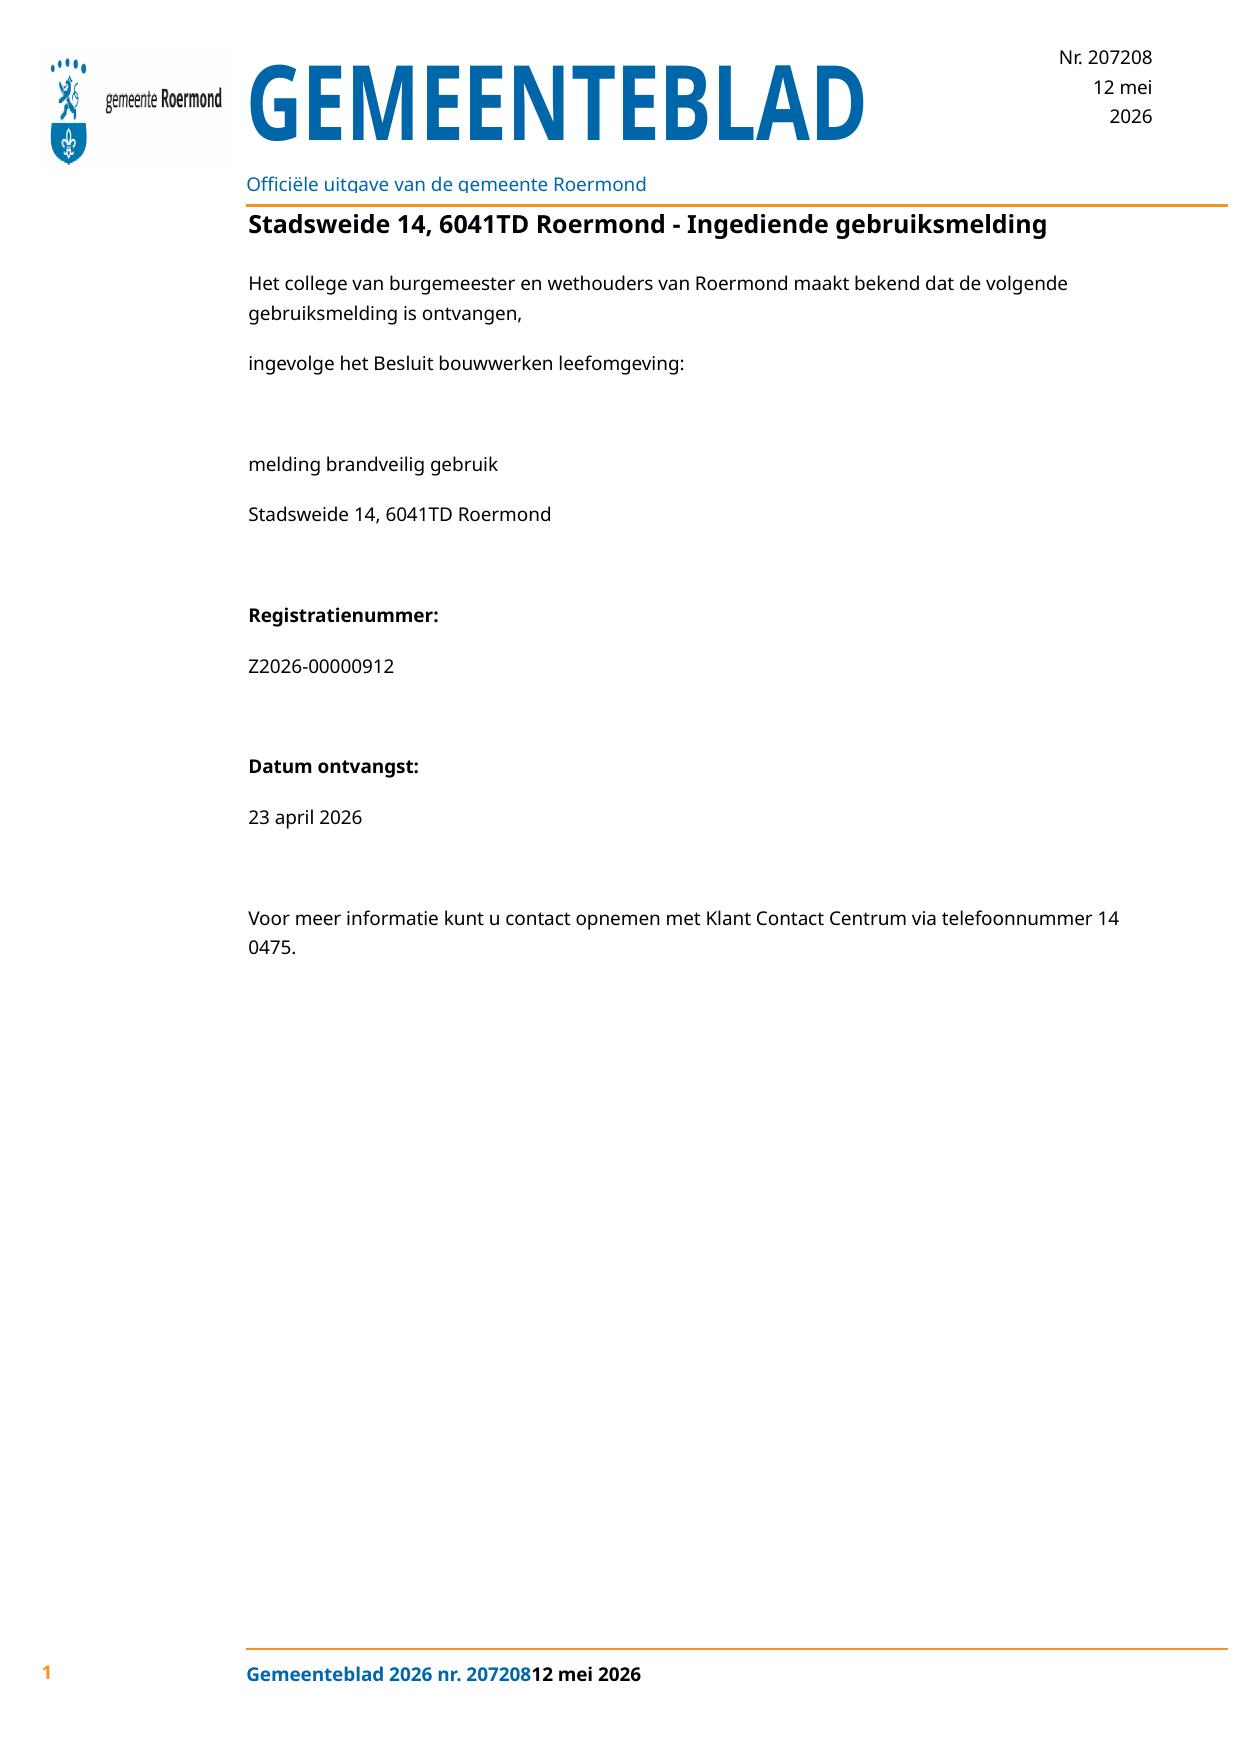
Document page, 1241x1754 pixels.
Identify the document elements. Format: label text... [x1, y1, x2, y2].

picture [41, 47, 231, 172]
text Het college van burgemeester en wethouders van Roermond maakt bekend dat de volgende gebruiksmelding is ontvangen, [248, 270, 1152, 326]
text Registratienummer: [248, 602, 1152, 628]
text Datum ontvangst: [248, 754, 1152, 779]
text melding brandveilig gebruik [248, 451, 1152, 477]
text Stadsweide 14, 6041TD Roermond - Ingediende gebruiksmelding [248, 207, 1152, 241]
text 23 april 2026 [248, 804, 1152, 830]
text Z2026-00000912 [248, 653, 1152, 678]
text Voor meer informatie kunt u contact opnemen met Klant Contact Centrum via telefoonnummer 14 0475. [248, 905, 1152, 960]
text ingevolge het Besluit bouwwerken leefomgeving: [248, 350, 1152, 376]
text Stadsweide 14, 6041TD Roermond [248, 502, 1152, 527]
